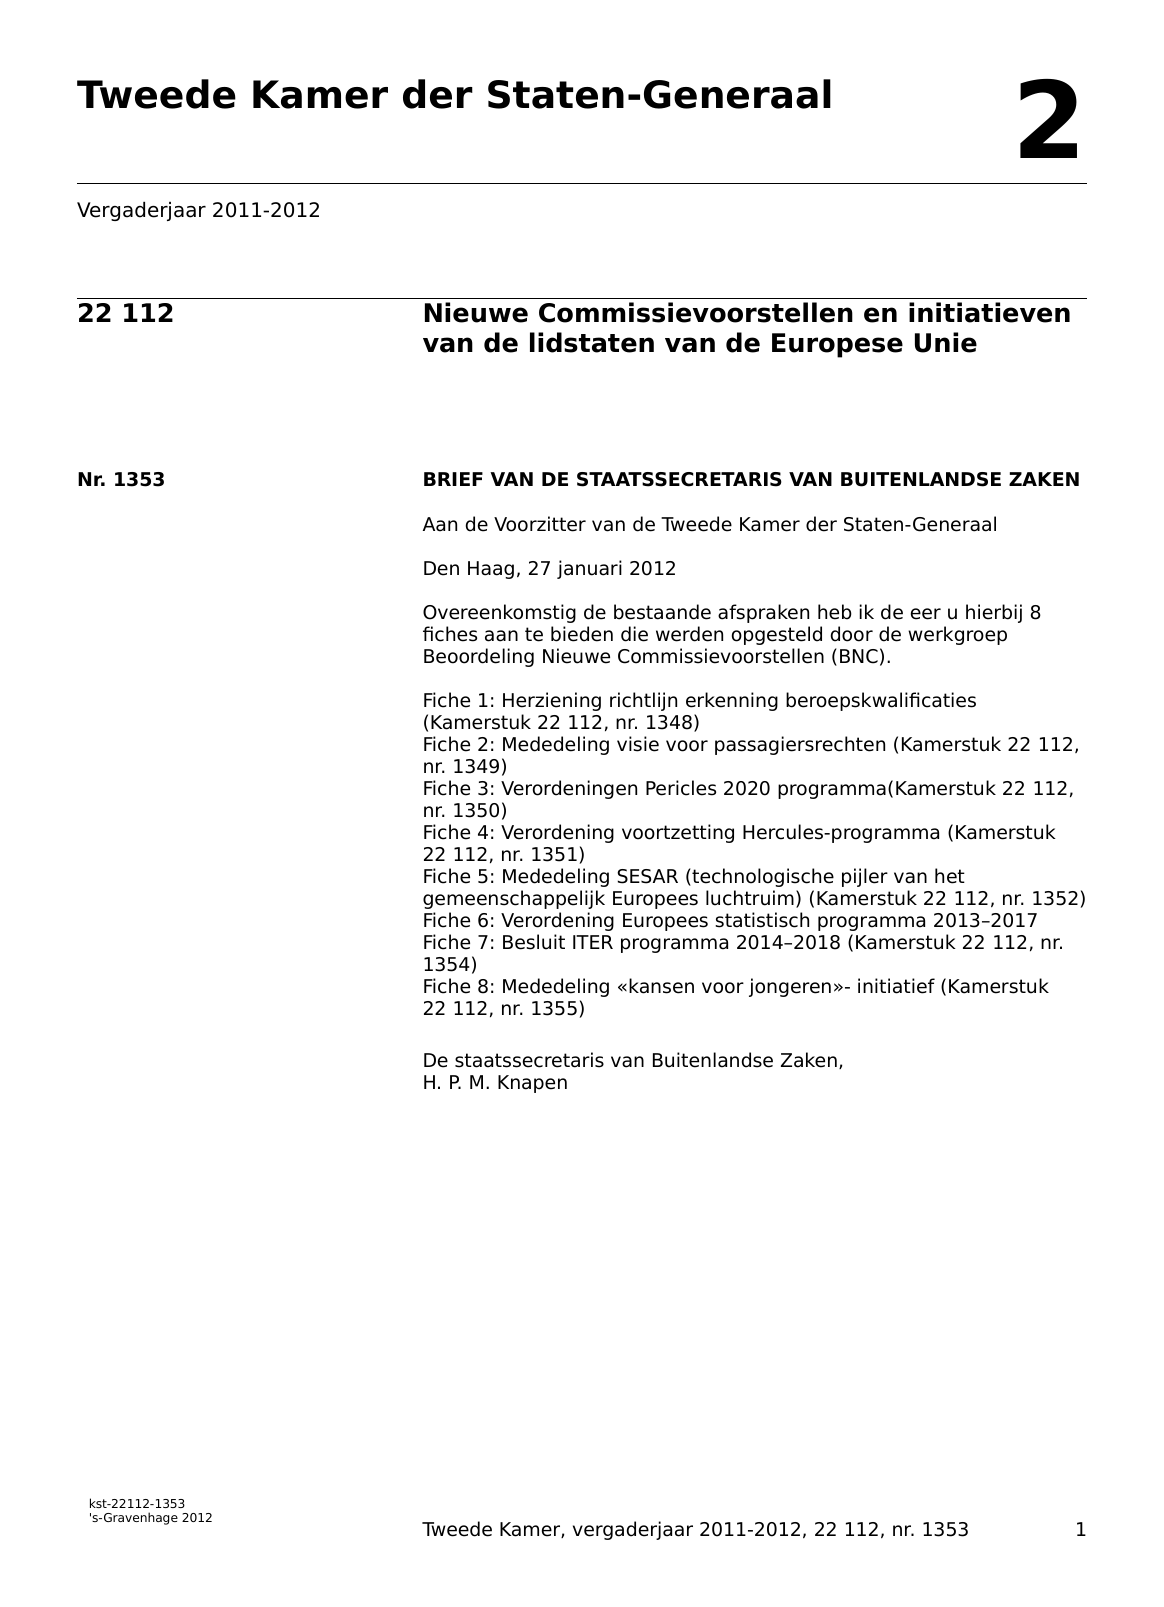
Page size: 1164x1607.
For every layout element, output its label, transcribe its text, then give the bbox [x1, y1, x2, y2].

text Overeenkomstig de bestaande afspraken heb ik de eer u hierbij 8 fiches aan te bieden die werden opgesteld door de werkgroep Beoordeling Nieuwe Commissievoorstellen (BNC). [422, 602, 1087, 668]
text Fiche 2: Mededeling visie voor passagiersrechten (Kamerstuk 22 112, nr. 1349) [422, 734, 1087, 778]
text Fiche 6: Verordening Europees statistisch programma 2013–2017 [422, 910, 1087, 932]
subtitle 22 112 Nieuwe Commissievoorstellen en initiatieven van de lidstaten van de Europese Unie [77, 299, 1087, 358]
text Fiche 8: Mededeling «kansen voor jongeren»- initiatief (Kamerstuk 22 112, nr. 1355) [422, 976, 1087, 1020]
text Fiche 7: Besluit ITER programma 2014–2018 (Kamerstuk 22 112, nr. 1354) [422, 932, 1087, 976]
table_header Tweede Kamer der Staten-Generaal [77, 59, 886, 183]
text De staatssecretaris van Buitenlandse Zaken, H. P. M. Knapen [422, 1050, 1087, 1094]
text Fiche 3: Verordeningen Pericles 2020 programma(Kamerstuk 22 112, nr. 1350) [422, 778, 1087, 822]
text Den Haag, 27 januari 2012 [422, 558, 1087, 580]
table_header 2 [886, 59, 1087, 183]
text Fiche 1: Herziening richtlijn erkenning beroepskwalificaties (Kamerstuk 22 112, nr. 1348) [422, 690, 1087, 734]
text Aan de Voorzitter van de Tweede Kamer der Staten-Generaal [422, 513, 1087, 536]
table_cell Vergaderjaar 2011-2012 [77, 184, 1087, 298]
text kst-22112-1353 [88, 1497, 323, 1511]
subtitle Nr. 1353 BRIEF VAN DE STAATSSECRETARIS VAN BUITENLANDSE ZAKEN [77, 469, 1087, 491]
text 's-Gravenhage 2012 [88, 1511, 323, 1525]
text Fiche 4: Verordening voortzetting Hercules-programma (Kamerstuk 22 112, nr. 1351) [422, 822, 1087, 866]
text Fiche 5: Mededeling SESAR (technologische pijler van het gemeenschappelijk Europees luchtruim) (Kamerstuk 22 112, nr. 1352) [422, 866, 1087, 910]
